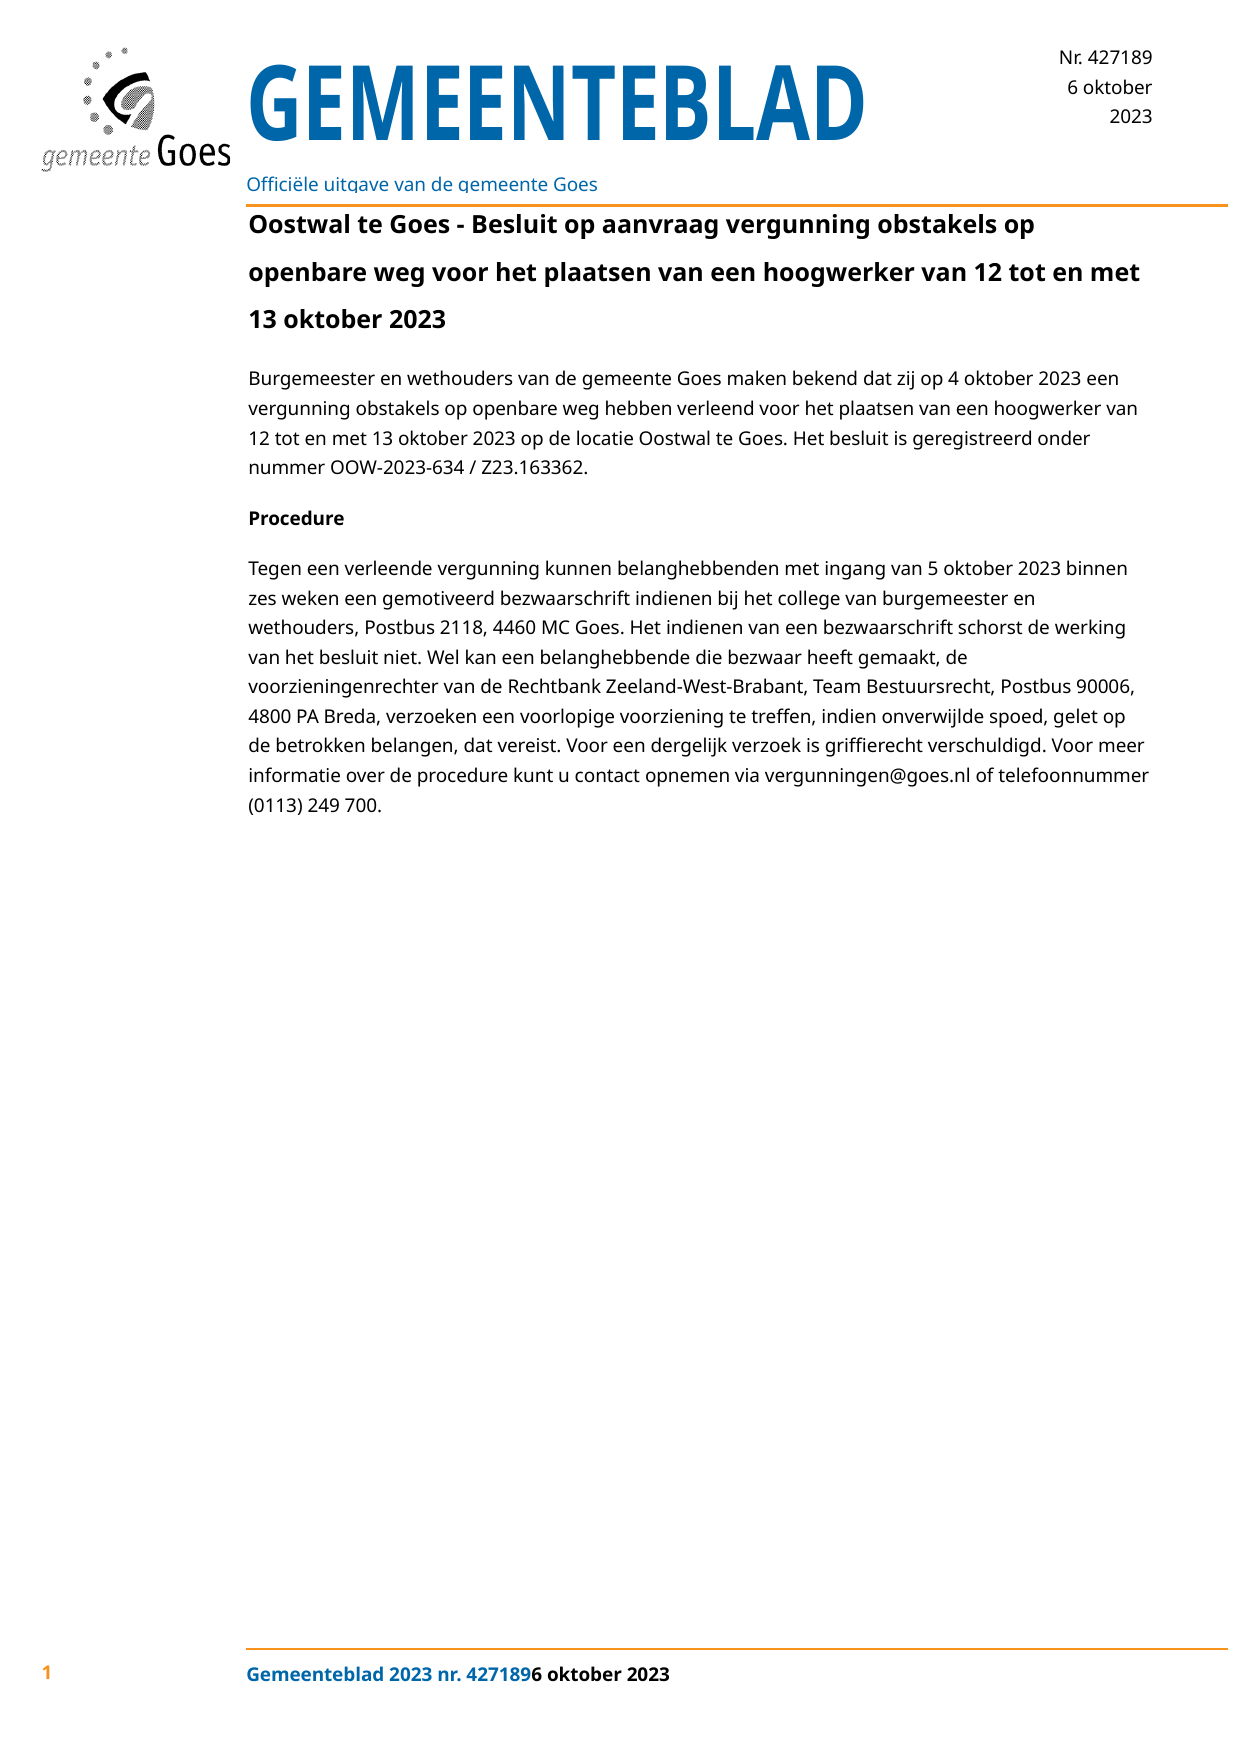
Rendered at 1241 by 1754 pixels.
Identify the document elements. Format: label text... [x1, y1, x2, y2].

picture [41, 47, 231, 172]
text Procedure [248, 505, 1152, 530]
text Burgemeester en wethouders van de gemeente Goes maken bekend dat zij op 4 oktober 2023 een vergunning obstakels op openbare weg hebben verleend voor het plaatsen van een hoogwerker van 12 tot en met 13 oktober 2023 op de locatie Oostwal te Goes. Het besluit is geregistreerd onder nummer OOW-2023-634 / Z23.163362. [248, 366, 1152, 480]
text Oostwal te Goes - Besluit op aanvraag vergunning obstakels op openbare weg voor het plaatsen van een hoogwerker van 12 tot en met 13 oktober 2023 [248, 207, 1152, 336]
text Tegen een verleende vergunning kunnen belanghebbenden met ingang van 5 oktober 2023 binnen zes weken een gemotiveerd bezwaarschrift indienen bij het college van burgemeester en wethouders, Postbus 2118, 4460 MC Goes. Het indienen van een bezwaarschrift schorst de werking van het besluit niet. Wel kan een belanghebbende die bezwaar heeft gemaakt, de voorzieningenrechter van de Rechtbank Zeeland-West-Brabant, Team Bestuursrecht, Postbus 90006, 4800 PA Breda, verzoeken een voorlopige voorziening te treffen, indien onverwijlde spoed, gelet op de betrokken belangen, dat vereist. Voor een dergelijk verzoek is griffierecht verschuldigd. Voor meer informatie over de procedure kunt u contact opnemen via vergunningen@goes.nl of telefoonnummer (0113) 249 700. [248, 555, 1152, 817]
